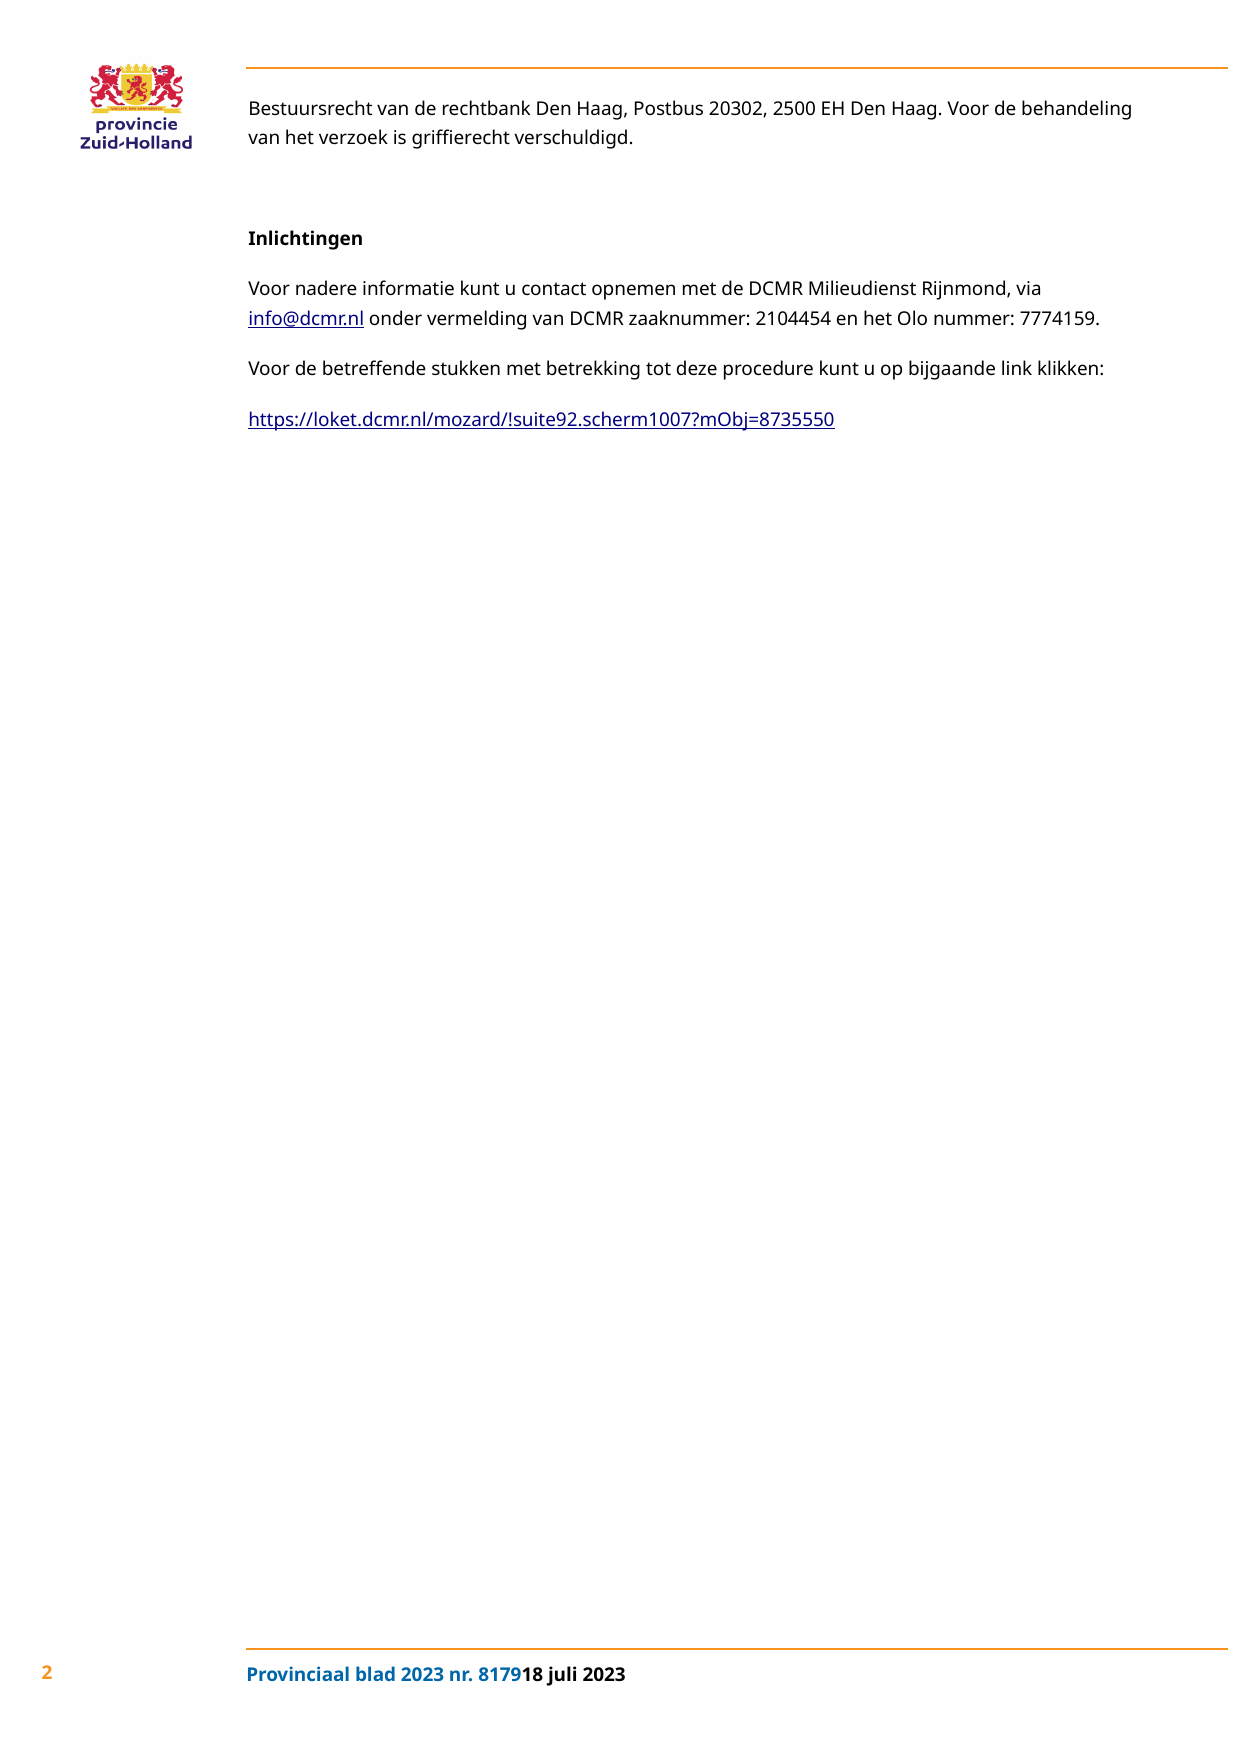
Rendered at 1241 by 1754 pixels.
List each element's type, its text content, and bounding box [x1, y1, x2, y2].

text Bestuursrecht van de rechtbank Den Haag, Postbus 20302, 2500 EH Den Haag. Voor de behandeling van het verzoek is griffierecht verschuldigd. [248, 95, 1152, 150]
picture [41, 47, 231, 172]
text Voor de betreffende stukken met betrekking tot deze procedure kunt u op bijgaande link klikken: [248, 356, 1152, 381]
text Inlichtingen [248, 225, 1152, 251]
text https://loket.dcmr.nl/mozard/!suite92.scherm1007?mObj=8735550 [248, 406, 1152, 432]
text Voor nadere informatie kunt u contact opnemen met de DCMR Milieudienst Rijnmond, via info@dcmr.nl onder vermelding van DCMR zaaknummer: 2104454 en het Olo nummer: 7774159. [248, 276, 1152, 331]
